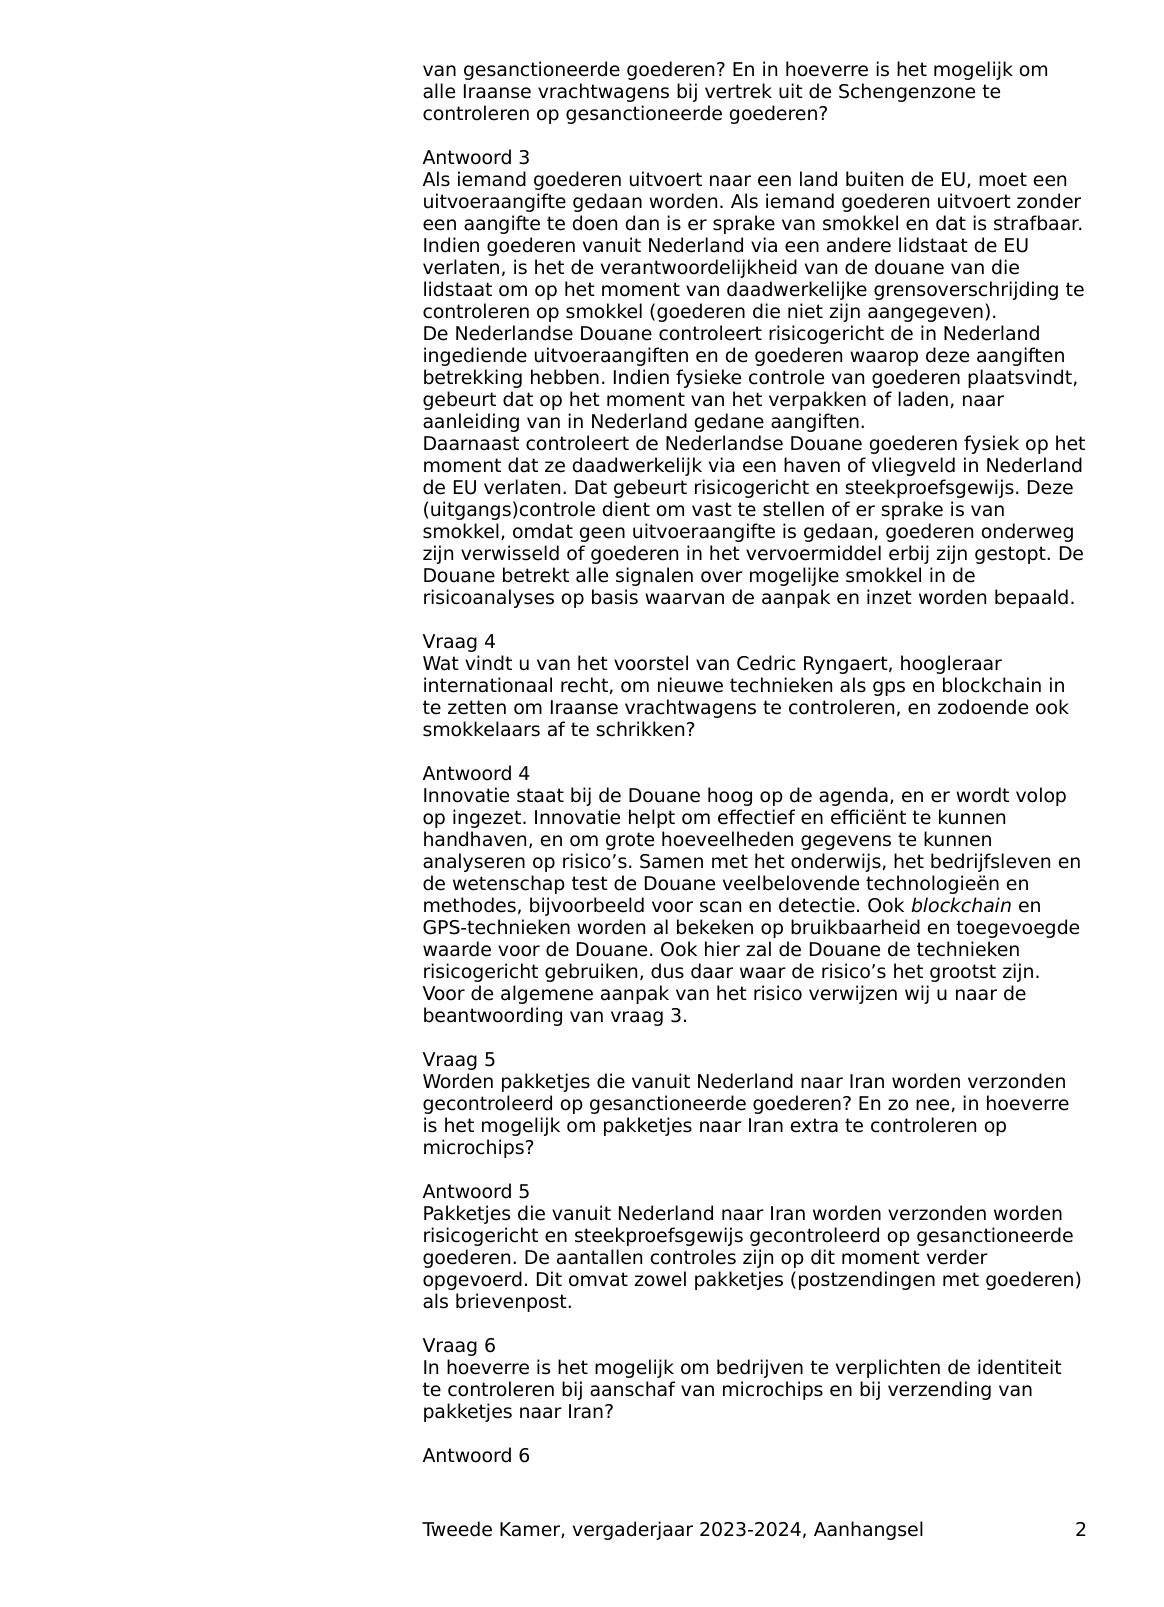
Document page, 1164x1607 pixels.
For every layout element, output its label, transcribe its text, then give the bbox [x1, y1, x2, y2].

text Pakketjes die vanuit Nederland naar Iran worden verzonden worden risicogericht en steekproefsgewijs gecontroleerd op gesanctioneerde goederen. De aantallen controles zijn op dit moment verder opgevoerd. Dit omvat zowel pakketjes (postzendingen met goederen) als brievenpost. [422, 1203, 1087, 1313]
text Antwoord 5 [422, 1181, 1087, 1203]
text Indien goederen vanuit Nederland via een andere lidstaat de EU verlaten, is het de verantwoordelijkheid van de douane van die lidstaat om op het moment van daadwerkelijke grensoverschrijding te controleren op smokkel (goederen die niet zijn aangegeven). [422, 235, 1087, 323]
text Antwoord 6 [422, 1445, 1087, 1467]
text Antwoord 4 [422, 763, 1087, 785]
text In hoeverre is het mogelijk om bedrijven te verplichten de identiteit te controleren bij aanschaf van microchips en bij verzending van pakketjes naar Iran? [422, 1357, 1087, 1423]
text De Nederlandse Douane controleert risicogericht de in Nederland ingediende uitvoeraangiften en de goederen waarop deze aangiften betrekking hebben. Indien fysieke controle van goederen plaatsvindt, gebeurt dat op het moment van het verpakken of laden, naar aanleiding van in Nederland gedane aangiften. [422, 323, 1087, 433]
text van gesanctioneerde goederen? En in hoeverre is het mogelijk om alle Iraanse vrachtwagens bij vertrek uit de Schengenzone te controleren op gesanctioneerde goederen? [422, 59, 1087, 125]
text Vraag 4 [422, 631, 1087, 653]
text Als iemand goederen uitvoert naar een land buiten de EU, moet een uitvoeraangifte gedaan worden. Als iemand goederen uitvoert zonder een aangifte te doen dan is er sprake van smokkel en dat is strafbaar. [422, 169, 1087, 235]
text Daarnaast controleert de Nederlandse Douane goederen fysiek op het moment dat ze daadwerkelijk via een haven of vliegveld in Nederland de EU verlaten. Dat gebeurt risicogericht en steekproefsgewijs. Deze (uitgangs)controle dient om vast te stellen of er sprake is van smokkel, omdat geen uitvoeraangifte is gedaan, goederen onderweg zijn verwisseld of goederen in het vervoermiddel erbij zijn gestopt. De Douane betrekt alle signalen over mogelijke smokkel in de risicoanalyses op basis waarvan de aanpak en inzet worden bepaald. [422, 433, 1087, 609]
text Worden pakketjes die vanuit Nederland naar Iran worden verzonden gecontroleerd op gesanctioneerde goederen? En zo nee, in hoeverre is het mogelijk om pakketjes naar Iran extra te controleren op microchips? [422, 1071, 1087, 1159]
text Vraag 6 [422, 1335, 1087, 1357]
text Vraag 5 [422, 1049, 1087, 1071]
text Antwoord 3 [422, 147, 1087, 169]
text Wat vindt u van het voorstel van Cedric Ryngaert, hoogleraar internationaal recht, om nieuwe technieken als gps en blockchain in te zetten om Iraanse vrachtwagens te controleren, en zodoende ook smokkelaars af te schrikken? [422, 653, 1087, 741]
text Innovatie staat bij de Douane hoog op de agenda, en er wordt volop op ingezet. Innovatie helpt om effectief en efficiënt te kunnen handhaven, en om grote hoeveelheden gegevens te kunnen analyseren op risico’s. Samen met het onderwijs, het bedrijfsleven en de wetenschap test de Douane veelbelovende technologieën en methodes, bijvoorbeeld voor scan en detectie. Ook blockchain en GPS-technieken worden al bekeken op bruikbaarheid en toegevoegde waarde voor de Douane. Ook hier zal de Douane de technieken risicogericht gebruiken, dus daar waar de risico’s het grootst zijn. Voor de algemene aanpak van het risico verwijzen wij u naar de beantwoording van vraag 3. [422, 785, 1087, 1027]
